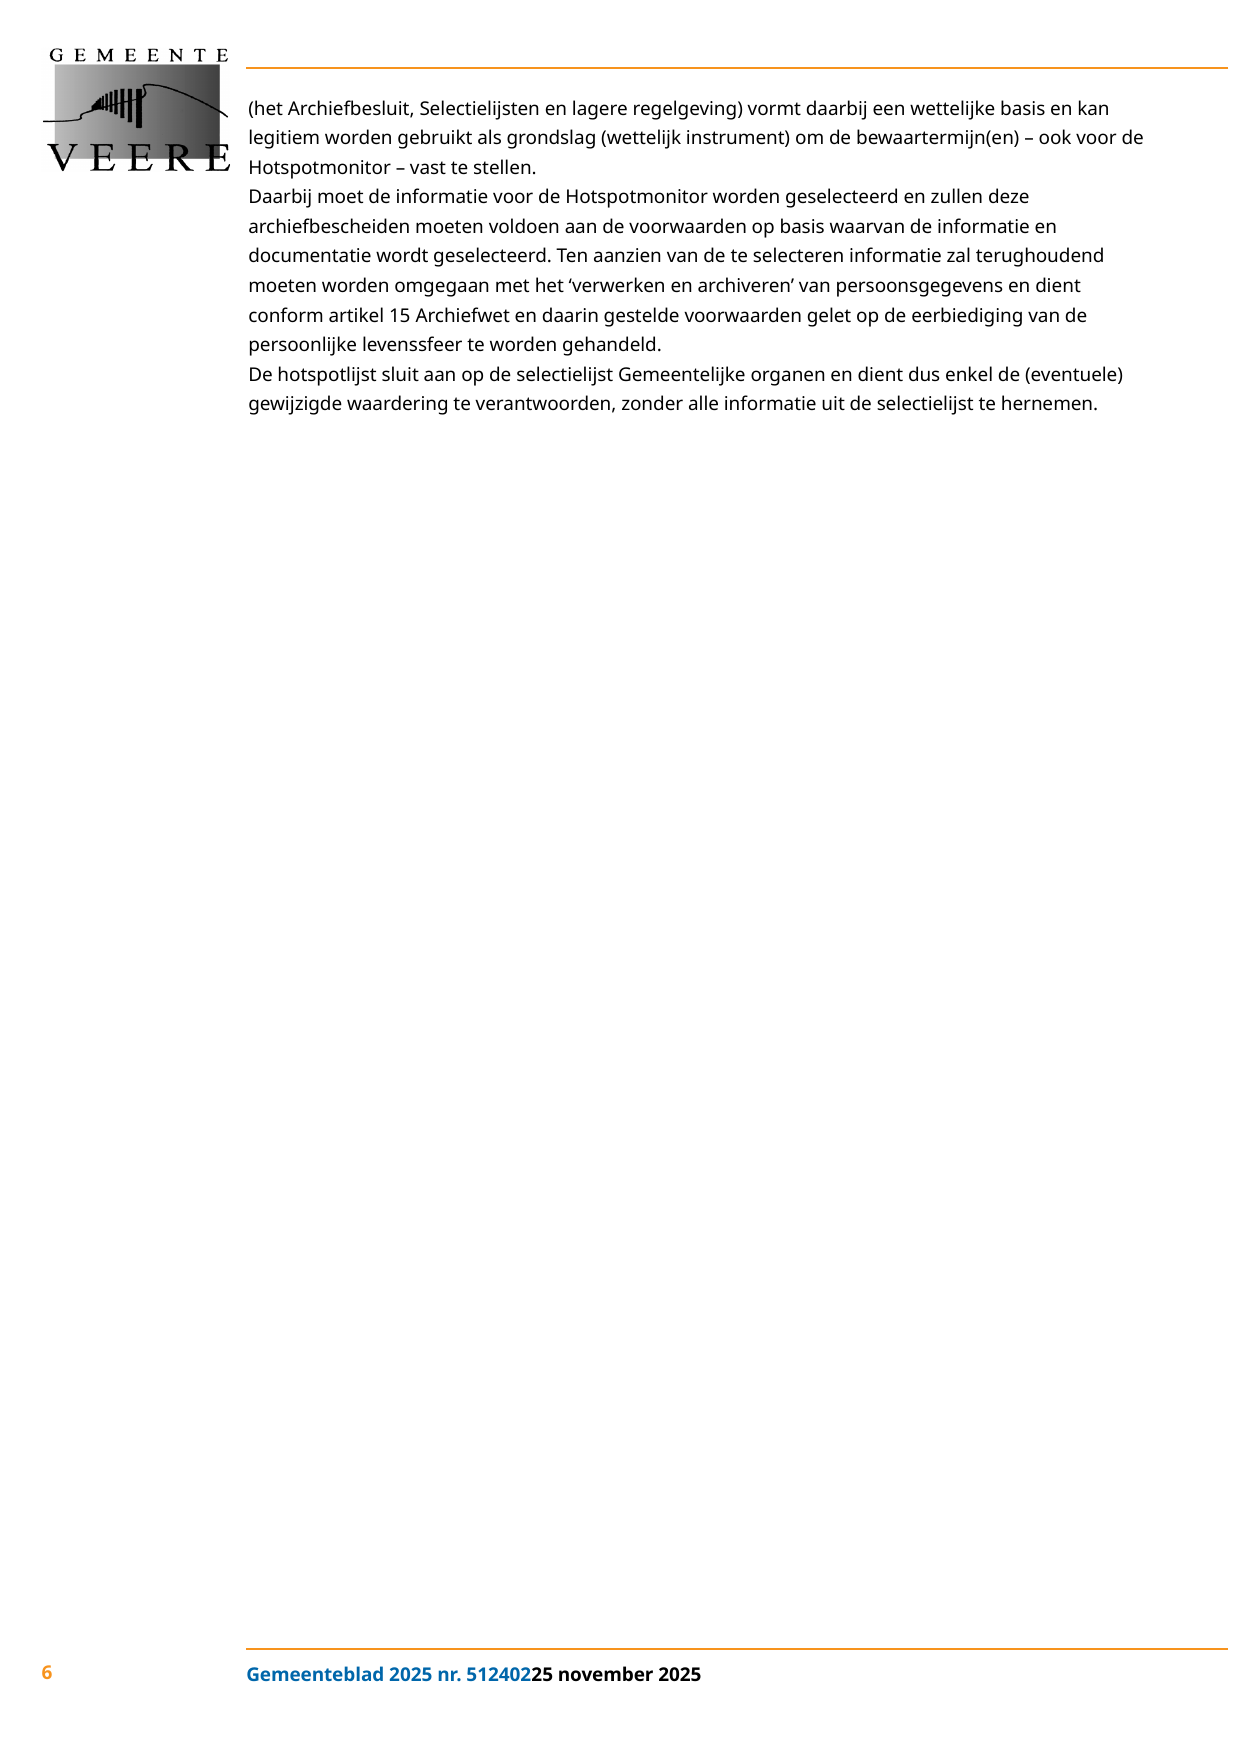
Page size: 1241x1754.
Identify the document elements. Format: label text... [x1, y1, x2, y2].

text (het Archiefbesluit, Selectielijsten en lagere regelgeving) vormt daarbij een wettelijke basis en kan legitiem worden gebruikt als grondslag (wettelijk instrument) om de bewaartermijn(en) – ook voor de Hotspotmonitor – vast te stellen. [248, 95, 1152, 180]
text Daarbij moet de informatie voor de Hotspotmonitor worden geselecteerd en zullen deze archiefbescheiden moeten voldoen aan de voorwaarden op basis waarvan de informatie en documentatie wordt geselecteerd. Ten aanzien van de te selecteren informatie zal terughoudend moeten worden omgegaan met het ‘verwerken en archiveren’ van persoonsgegevens en dient conform artikel 15 Archiefwet en daarin gestelde voorwaarden gelet op de eerbiediging van de persoonlijke levenssfeer te worden gehandeld. [248, 183, 1152, 357]
picture [41, 47, 231, 172]
text De hotspotlijst sluit aan op de selectielijst Gemeentelijke organen en dient dus enkel de (eventuele) gewijzigde waardering te verantwoorden, zonder alle informatie uit de selectielijst te hernemen. [248, 361, 1152, 416]
